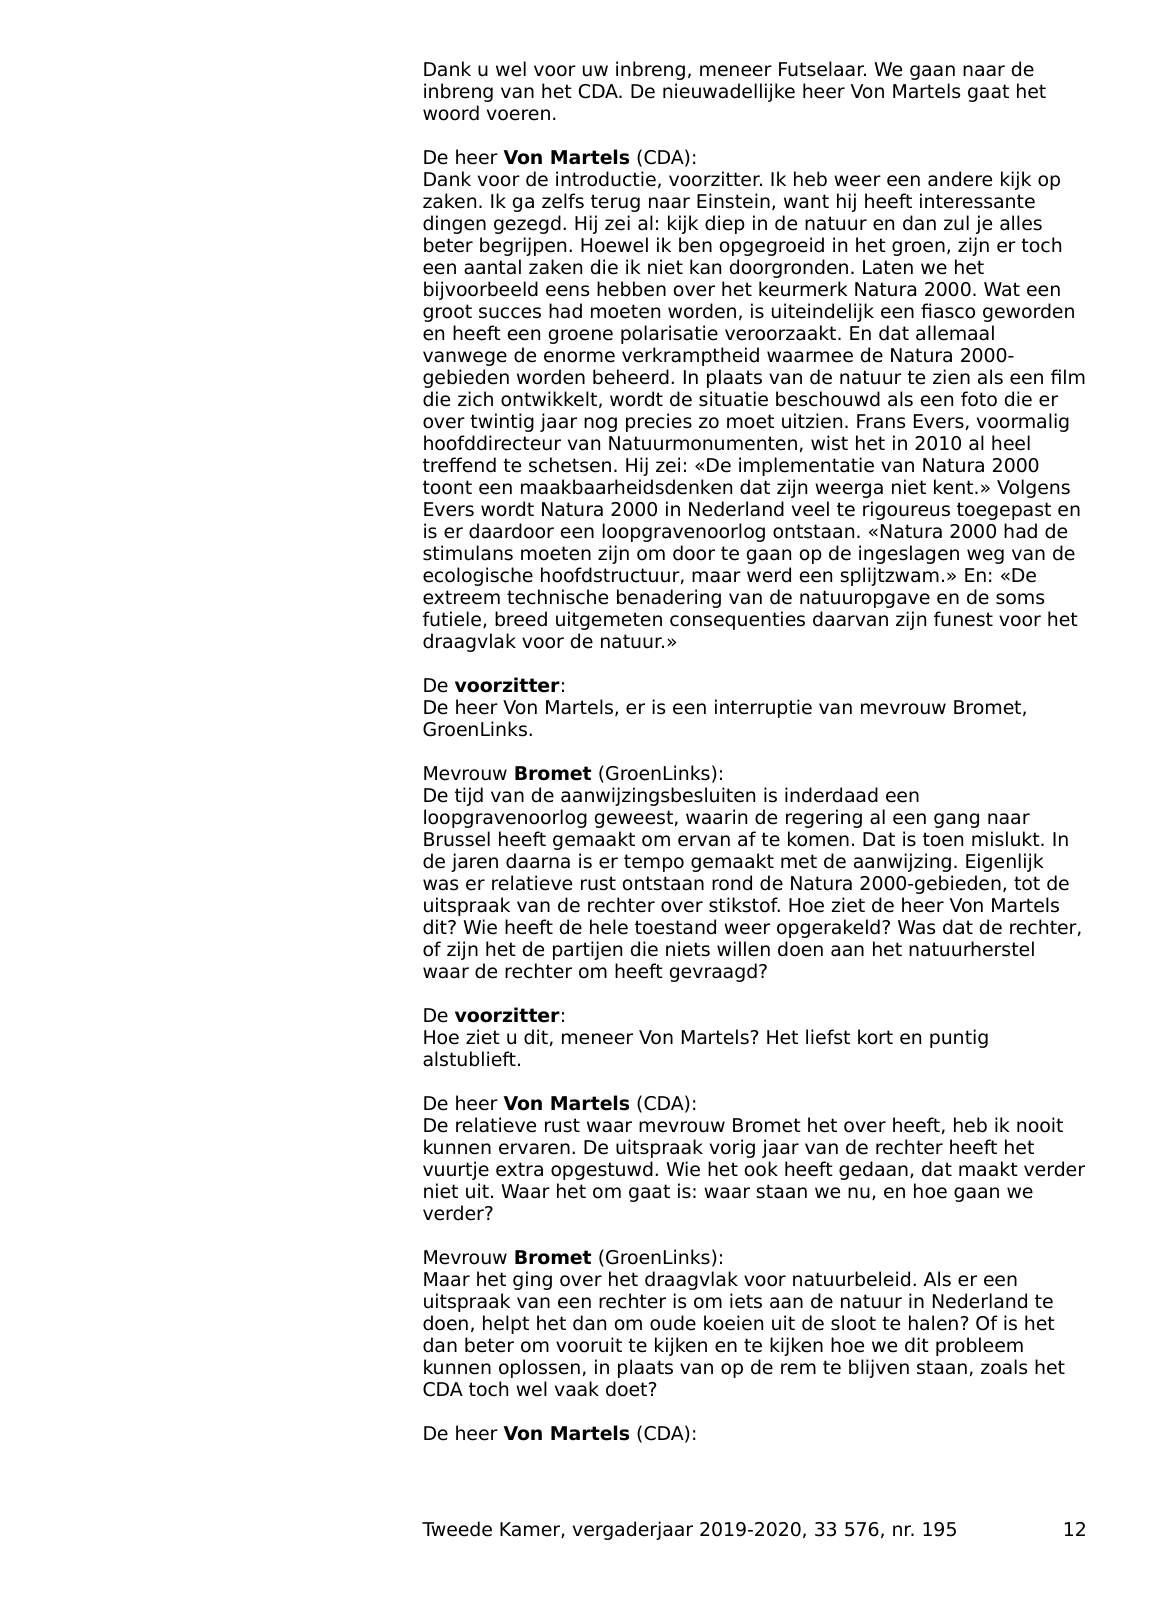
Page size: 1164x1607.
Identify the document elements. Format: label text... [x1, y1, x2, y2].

text De voorzitter: [422, 675, 1087, 697]
text Mevrouw Bromet (GroenLinks): [422, 763, 1087, 785]
text De voorzitter: [422, 1005, 1087, 1027]
text Dank voor de introductie, voorzitter. Ik heb weer een andere kijk op zaken. Ik ga zelfs terug naar Einstein, want hij heeft interessante dingen gezegd. Hij zei al: kijk diep in de natuur en dan zul je alles beter begrijpen. Hoewel ik ben opgegroeid in het groen, zijn er toch een aantal zaken die ik niet kan doorgronden. Laten we het bijvoorbeeld eens hebben over het keurmerk Natura 2000. Wat een groot succes had moeten worden, is uiteindelijk een fiasco geworden en heeft een groene polarisatie veroorzaakt. En dat allemaal vanwege de enorme verkramptheid waarmee de Natura 2000-gebieden worden beheerd. In plaats van de natuur te zien als een film die zich ontwikkelt, wordt de situatie beschouwd als een foto die er over twintig jaar nog precies zo moet uitzien. Frans Evers, voormalig hoofddirecteur van Natuurmonumenten, wist het in 2010 al heel treffend te schetsen. Hij zei: «De implementatie van Natura 2000 toont een maakbaarheidsdenken dat zijn weerga niet kent.» Volgens Evers wordt Natura 2000 in Nederland veel te rigoureus toegepast en is er daardoor een loopgravenoorlog ontstaan. «Natura 2000 had de stimulans moeten zijn om door te gaan op de ingeslagen weg van de ecologische hoofdstructuur, maar werd een splijtzwam.» En: «De extreem technische benadering van de natuuropgave en de soms futiele, breed uitgemeten consequenties daarvan zijn funest voor het draagvlak voor de natuur.» [422, 169, 1087, 653]
text Maar het ging over het draagvlak voor natuurbeleid. Als er een uitspraak van een rechter is om iets aan de natuur in Nederland te doen, helpt het dan om oude koeien uit de sloot te halen? Of is het dan beter om vooruit te kijken en te kijken hoe we dit probleem kunnen oplossen, in plaats van op de rem te blijven staan, zoals het CDA toch wel vaak doet? [422, 1269, 1087, 1401]
text De relatieve rust waar mevrouw Bromet het over heeft, heb ik nooit kunnen ervaren. De uitspraak vorig jaar van de rechter heeft het vuurtje extra opgestuwd. Wie het ook heeft gedaan, dat maakt verder niet uit. Waar het om gaat is: waar staan we nu, en hoe gaan we verder? [422, 1115, 1087, 1225]
text Dank u wel voor uw inbreng, meneer Futselaar. We gaan naar de inbreng van het CDA. De nieuwadellijke heer Von Martels gaat het woord voeren. [422, 59, 1087, 125]
text Hoe ziet u dit, meneer Von Martels? Het liefst kort en puntig alstublieft. [422, 1027, 1087, 1071]
text De heer Von Martels (CDA): [422, 1423, 1087, 1445]
text De tijd van de aanwijzingsbesluiten is inderdaad een loopgravenoorlog geweest, waarin de regering al een gang naar Brussel heeft gemaakt om ervan af te komen. Dat is toen mislukt. In de jaren daarna is er tempo gemaakt met de aanwijzing. Eigenlijk was er relatieve rust ontstaan rond de Natura 2000-gebieden, tot de uitspraak van de rechter over stikstof. Hoe ziet de heer Von Martels dit? Wie heeft de hele toestand weer opgerakeld? Was dat de rechter, of zijn het de partijen die niets willen doen aan het natuurherstel waar de rechter om heeft gevraagd? [422, 785, 1087, 983]
text De heer Von Martels, er is een interruptie van mevrouw Bromet, GroenLinks. [422, 697, 1087, 741]
text Mevrouw Bromet (GroenLinks): [422, 1247, 1087, 1269]
text De heer Von Martels (CDA): [422, 147, 1087, 169]
text De heer Von Martels (CDA): [422, 1093, 1087, 1115]
